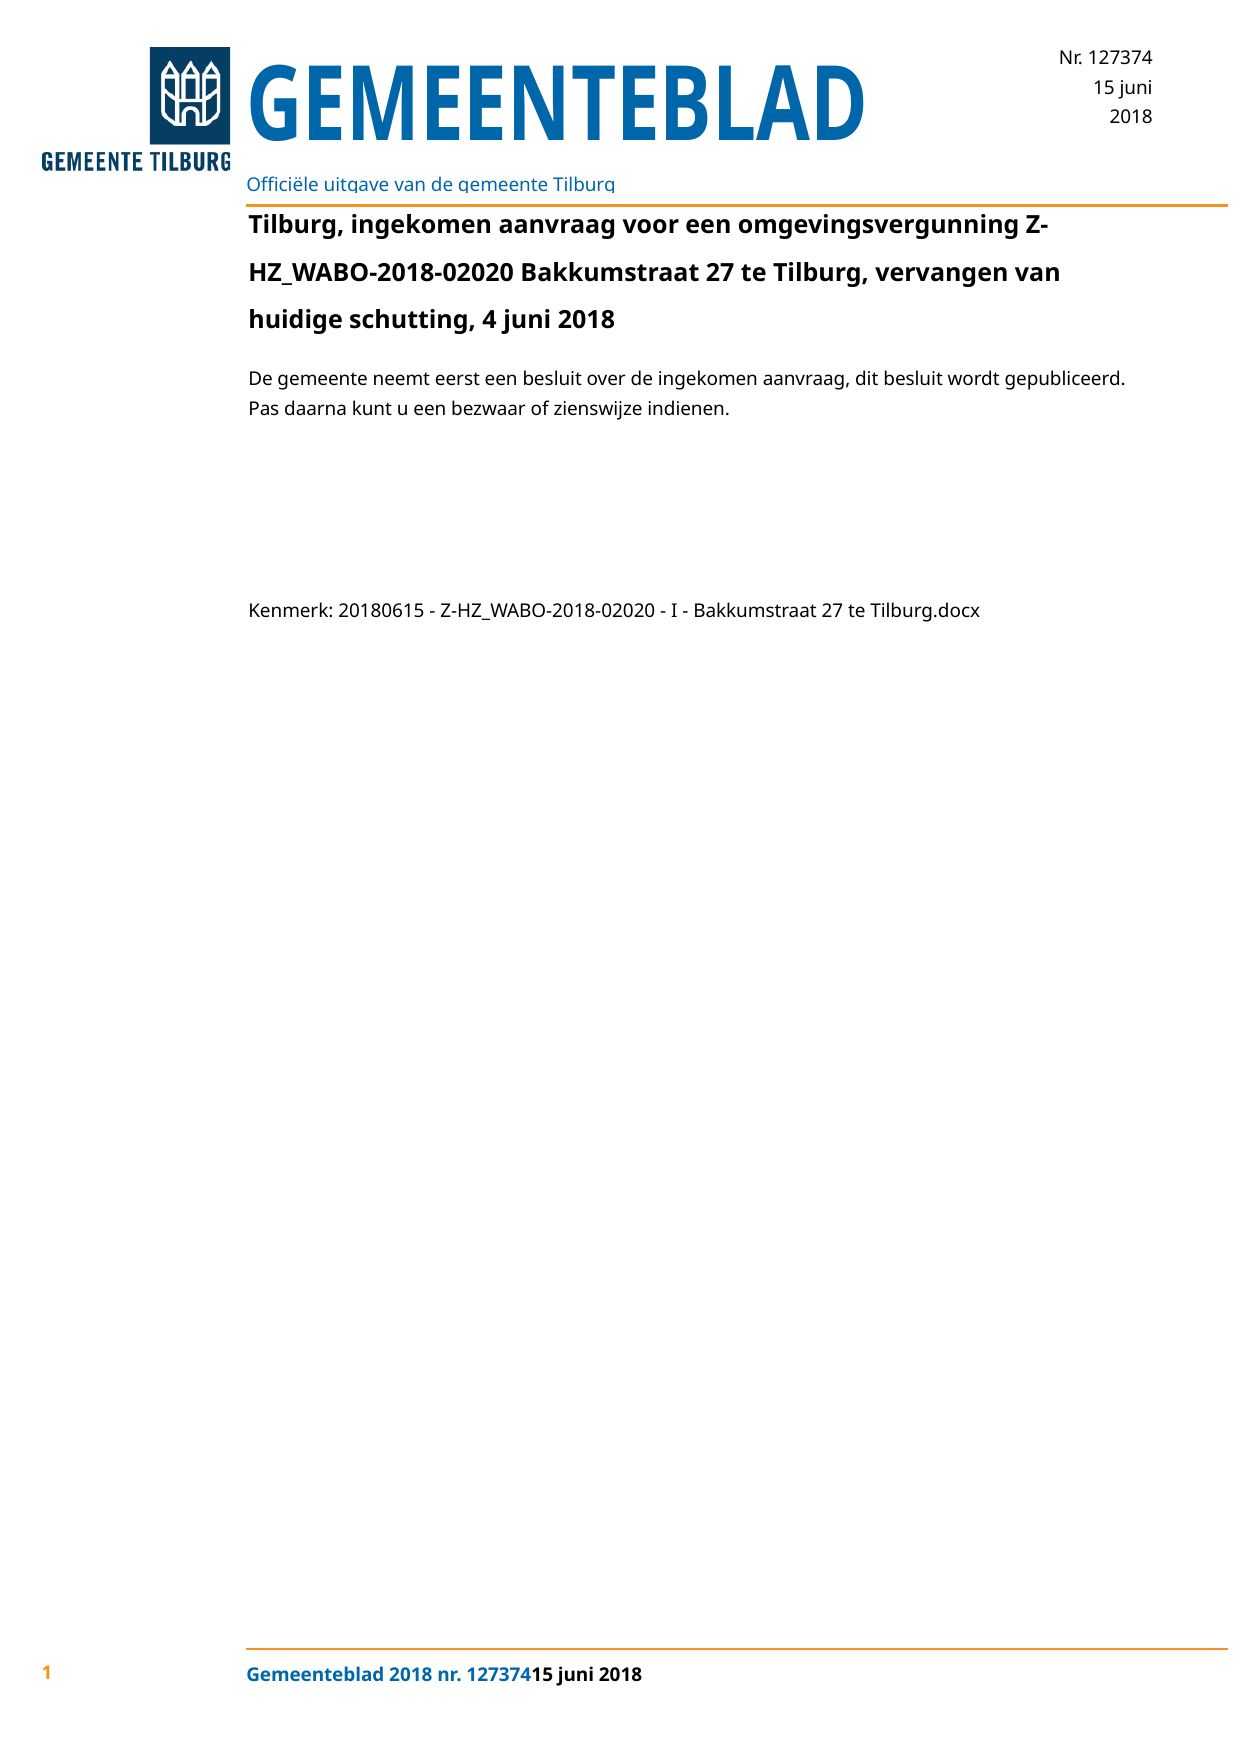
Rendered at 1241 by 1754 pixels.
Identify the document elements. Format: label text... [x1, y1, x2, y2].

text De gemeente neemt eerst een besluit over de ingekomen aanvraag, dit besluit wordt gepubliceerd. Pas daarna kunt u een bezwaar of zienswijze indienen. [248, 366, 1152, 421]
picture [41, 47, 231, 172]
text Kenmerk: 20180615 - Z-HZ_WABO-2018-02020 - I - Bakkumstraat 27 te Tilburg.docx [248, 597, 1152, 622]
text Tilburg, ingekomen aanvraag voor een omgevingsvergunning Z-HZ_WABO-2018-02020 Bakkumstraat 27 te Tilburg, vervangen van huidige schutting, 4 juni 2018 [248, 207, 1152, 336]
